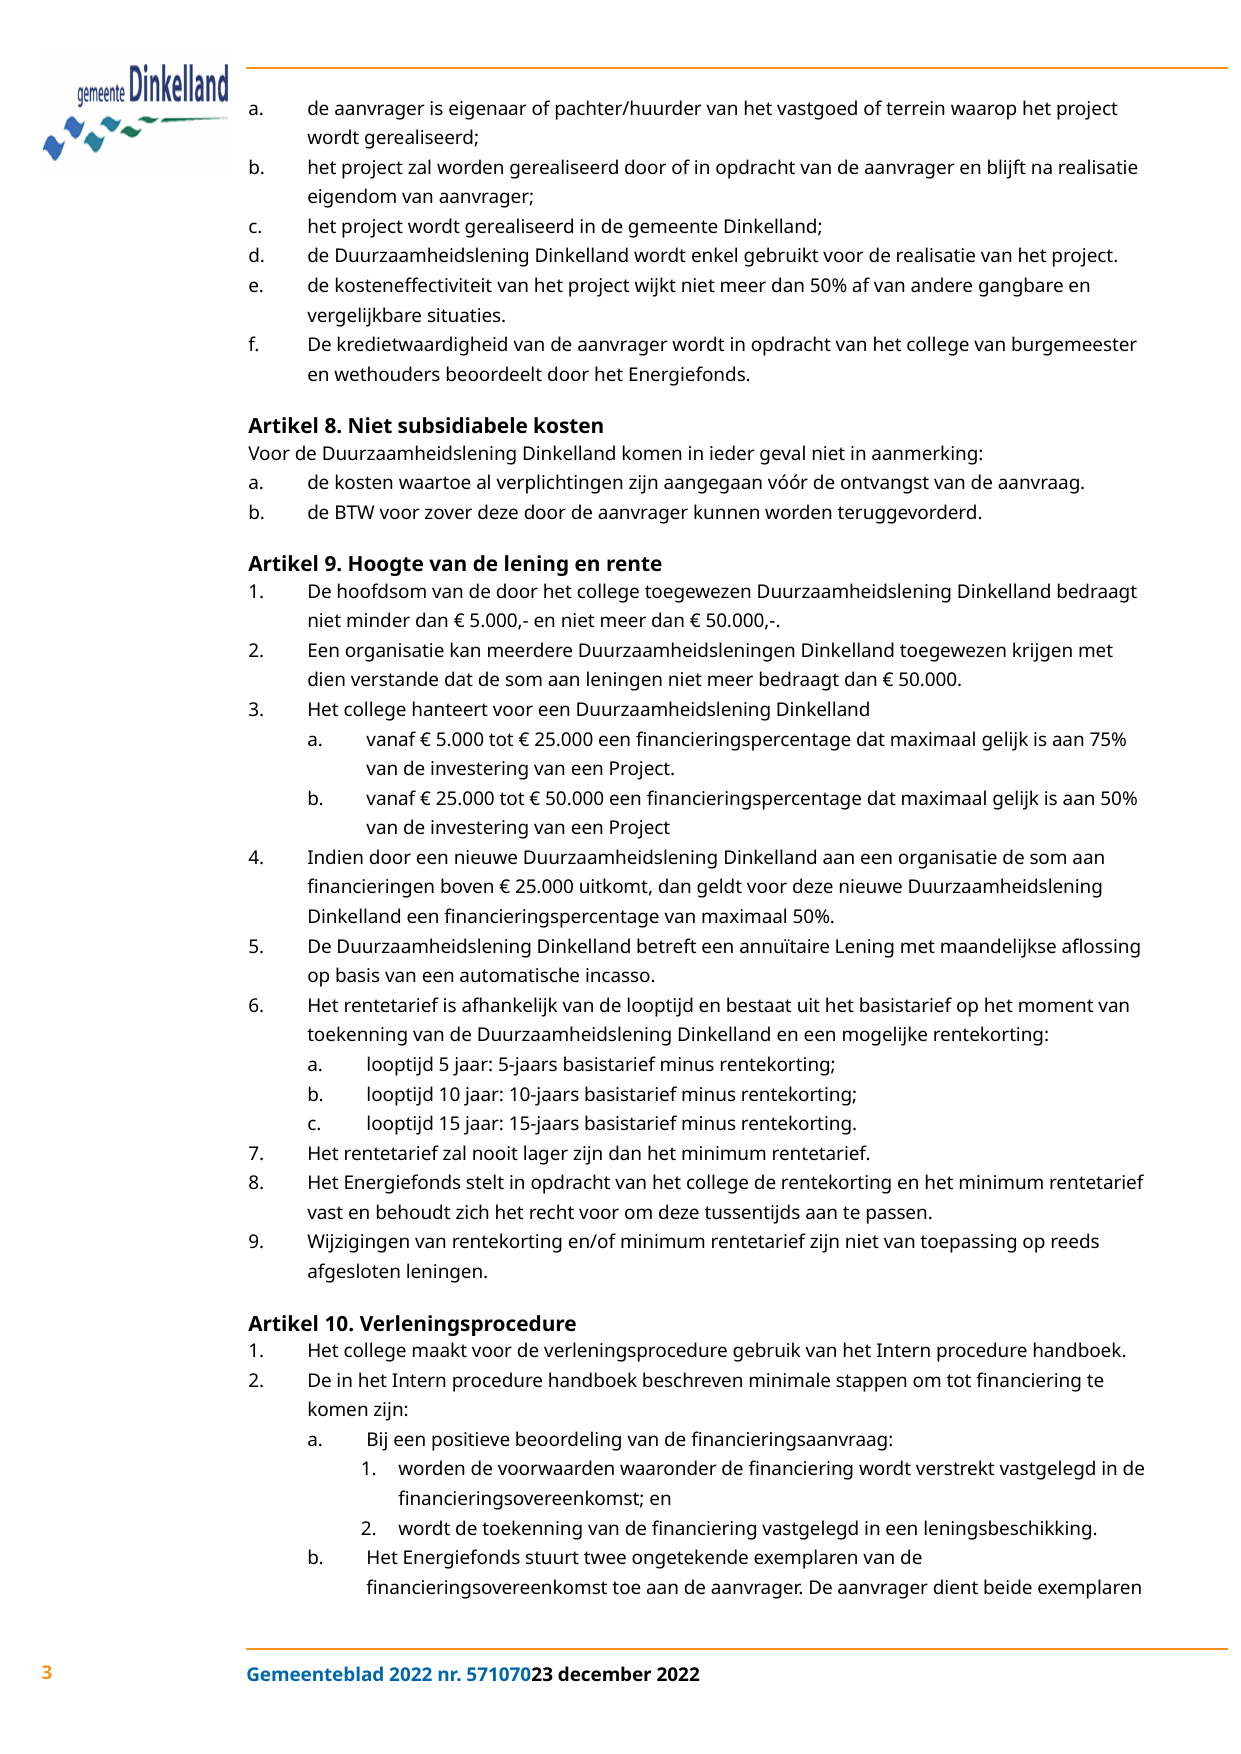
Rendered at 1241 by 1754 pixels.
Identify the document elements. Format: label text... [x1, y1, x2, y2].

list looptijd 15 jaar: 15-jaars basistarief minus rentekorting. [307, 1110, 1152, 1136]
list looptijd 5 jaar: 5-jaars basistarief minus rentekorting; [307, 1051, 1152, 1077]
list vanaf € 25.000 tot € 50.000 een financieringspercentage dat maximaal gelijk is aan 50% van de investering van een Project [307, 785, 1152, 840]
list Het Energiefonds stelt in opdracht van het college de rentekorting en het minimum rentetarief vast en behoudt zich het recht voor om deze tussentijds aan te passen. [248, 1169, 1152, 1225]
list Het college maakt voor de verleningsprocedure gebruik van het Intern procedure handboek. [248, 1337, 1152, 1363]
text Artikel 10. Verleningsprocedure [248, 1309, 1152, 1337]
list vanaf € 5.000 tot € 25.000 een financieringspercentage dat maximaal gelijk is aan 75% van de investering van een Project. [307, 726, 1152, 781]
list Het rentetarief zal nooit lager zijn dan het minimum rentetarief. [248, 1140, 1152, 1166]
list de Duurzaamheidslening Dinkelland wordt enkel gebruikt voor de realisatie van het project. [248, 243, 1152, 268]
list Een organisatie kan meerdere Duurzaamheidsleningen Dinkelland toegewezen krijgen met dien verstande dat de som aan leningen niet meer bedraagt dan € 50.000. [248, 637, 1152, 692]
list Het college hanteert voor een Duurzaamheidslening Dinkelland [248, 696, 1152, 722]
list het project zal worden gerealiseerd door of in opdracht van de aanvrager en blijft na realisatie eigendom van aanvrager; [248, 154, 1152, 209]
list Wijzigingen van rentekorting en/of minimum rentetarief zijn niet van toepassing op reeds afgesloten leningen. [248, 1229, 1152, 1284]
list Het rentetarief is afhankelijk van de looptijd en bestaat uit het basistarief op het moment van toekenning van de Duurzaamheidslening Dinkelland en een mogelijke rentekorting: [248, 992, 1152, 1047]
list Het Energiefonds stuurt twee ongetekende exemplaren van de financieringsovereenkomst toe aan de aanvrager. De aanvrager dient beide exemplaren [307, 1544, 1152, 1599]
text Artikel 9. Hoogte van de lening en rente [248, 549, 1152, 578]
list worden de voorwaarden waaronder de financiering wordt verstrekt vastgelegd in de financieringsovereenkomst; en [361, 1456, 1152, 1511]
list de BTW voor zover deze door de aanvrager kunnen worden teruggevorderd. [248, 499, 1152, 525]
list de kosten waartoe al verplichtingen zijn aangegaan vóór de ontvangst van de aanvraag. [248, 469, 1152, 495]
list Bij een positieve beoordeling van de financieringsaanvraag: [307, 1426, 1152, 1452]
list De in het Intern procedure handboek beschreven minimale stappen om tot financiering te komen zijn: [248, 1367, 1152, 1422]
text Artikel 8. Niet subsidiabele kosten [248, 411, 1152, 440]
picture [41, 47, 231, 172]
list de kosteneffectiviteit van het project wijkt niet meer dan 50% af van andere gangbare en vergelijkbare situaties. [248, 272, 1152, 328]
list De hoofdsom van de door het college toegewezen Duurzaamheidslening Dinkelland bedraagt niet minder dan € 5.000,- en niet meer dan € 50.000,-. [248, 578, 1152, 633]
text Voor de Duurzaamheidslening Dinkelland komen in ieder geval niet in aanmerking: [248, 440, 1152, 466]
list De Duurzaamheidslening Dinkelland betreft een annuïtaire Lening met maandelijkse aflossing op basis van een automatische incasso. [248, 933, 1152, 988]
list looptijd 10 jaar: 10-jaars basistarief minus rentekorting; [307, 1081, 1152, 1107]
list wordt de toekenning van de financiering vastgelegd in een leningsbeschikking. [361, 1515, 1152, 1540]
list het project wordt gerealiseerd in de gemeente Dinkelland; [248, 213, 1152, 239]
list Indien door een nieuwe Duurzaamheidslening Dinkelland aan een organisatie de som aan financieringen boven € 25.000 uitkomt, dan geldt voor deze nieuwe Duurzaamheidslening Dinkelland een financieringspercentage van maximaal 50%. [248, 844, 1152, 929]
list de aanvrager is eigenaar of pachter/huurder van het vastgoed of terrein waarop het project wordt gerealiseerd; [248, 95, 1152, 150]
list De kredietwaardigheid van de aanvrager wordt in opdracht van het college van burgemeester en wethouders beoordeelt door het Energiefonds. [248, 331, 1152, 387]
